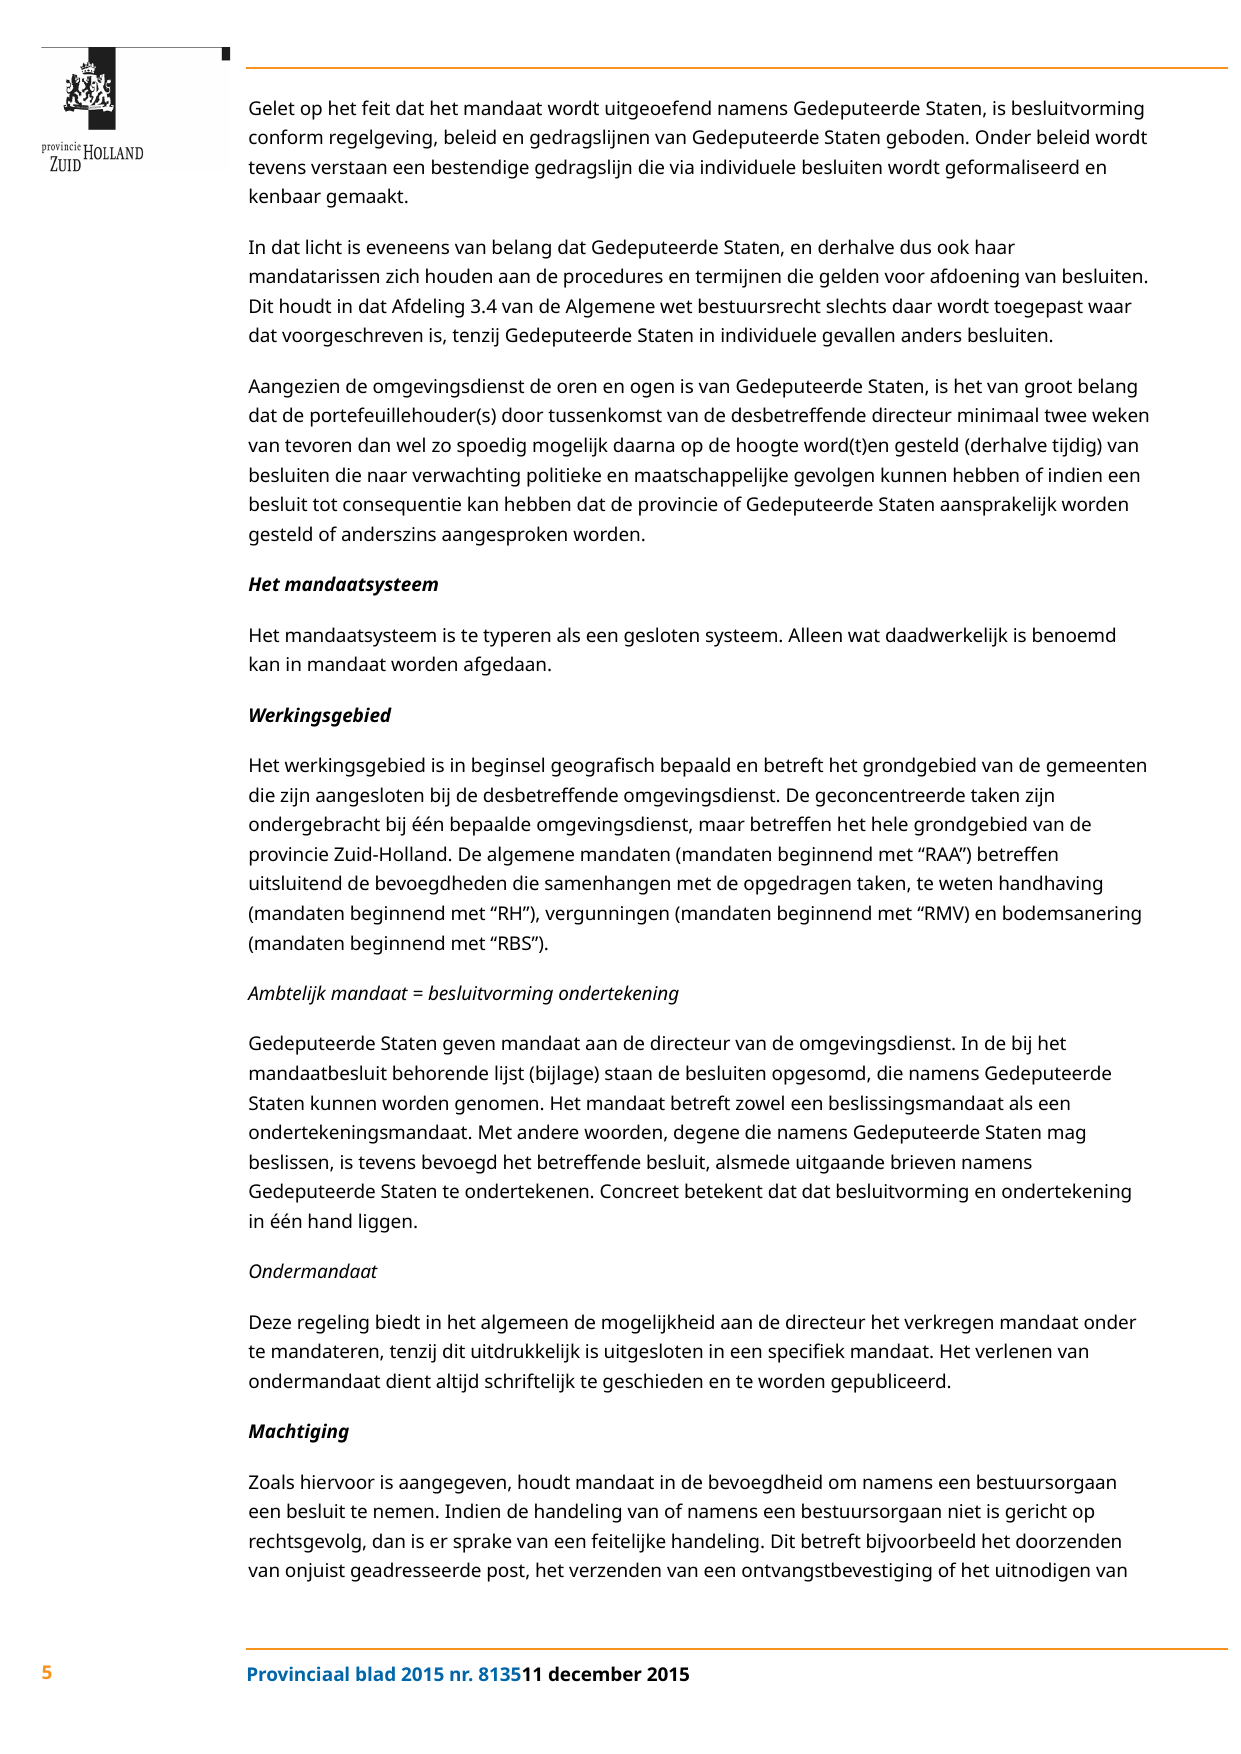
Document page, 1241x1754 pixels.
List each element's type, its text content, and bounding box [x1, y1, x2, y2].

text Het mandaatsysteem is te typeren als een gesloten systeem. Alleen wat daadwerkelijk is benoemd kan in mandaat worden afgedaan. [248, 622, 1152, 677]
text Werkingsgebied [248, 702, 1152, 728]
text In dat licht is eveneens van belang dat Gedeputeerde Staten, en derhalve dus ook haar mandatarissen zich houden aan de procedures en termijnen die gelden voor afdoening van besluiten. Dit houdt in dat Afdeling 3.4 van de Algemene wet bestuursrecht slechts daar wordt toegepast waar dat voorgeschreven is, tenzij Gedeputeerde Staten in individuele gevallen anders besluiten. [248, 234, 1152, 348]
picture [41, 47, 231, 172]
text Het werkingsgebied is in beginsel geografisch bepaald en betreft het grondgebied van de gemeenten die zijn aangesloten bij de desbetreffende omgevingsdienst. De geconcentreerde taken zijn ondergebracht bij één bepaalde omgevingsdienst, maar betreffen het hele grondgebied van de provincie Zuid-Holland. De algemene mandaten (mandaten beginnend met “RAA”) betreffen uitsluitend de bevoegdheden die samenhangen met de opgedragen taken, te weten handhaving (mandaten beginnend met “RH”), vergunningen (mandaten beginnend met “RMV) en bodemsanering (mandaten beginnend met “RBS”). [248, 752, 1152, 956]
text Ambtelijk mandaat = besluitvorming ondertekening [248, 980, 1152, 1006]
text Aangezien de omgevingsdienst de oren en ogen is van Gedeputeerde Staten, is het van groot belang dat de portefeuillehouder(s) door tussenkomst van de desbetreffende directeur minimaal twee weken van tevoren dan wel zo spoedig mogelijk daarna op de hoogte word(t)en gesteld (derhalve tijdig) van besluiten die naar verwachting politieke en maatschappelijke gevolgen kunnen hebben of indien een besluit tot consequentie kan hebben dat de provincie of Gedeputeerde Staten aansprakelijk worden gesteld of anderszins aangesproken worden. [248, 373, 1152, 547]
text Gedeputeerde Staten geven mandaat aan de directeur van de omgevingsdienst. In de bij het mandaatbesluit behorende lijst (bijlage) staan de besluiten opgesomd, die namens Gedeputeerde Staten kunnen worden genomen. Het mandaat betreft zowel een beslissingsmandaat als een ondertekeningsmandaat. Met andere woorden, degene die namens Gedeputeerde Staten mag beslissen, is tevens bevoegd het betreffende besluit, alsmede uitgaande brieven namens Gedeputeerde Staten te ondertekenen. Concreet betekent dat dat besluitvorming en ondertekening in één hand liggen. [248, 1031, 1152, 1234]
text Deze regeling biedt in het algemeen de mogelijkheid aan de directeur het verkregen mandaat onder te mandateren, tenzij dit uitdrukkelijk is uitgesloten in een specifiek mandaat. Het verlenen van ondermandaat dient altijd schriftelijk te geschieden en te worden gepubliceerd. [248, 1309, 1152, 1394]
text Het mandaatsysteem [248, 571, 1152, 597]
text Machtiging [248, 1418, 1152, 1444]
text Zoals hiervoor is aangegeven, houdt mandaat in de bevoegdheid om namens een bestuursorgaan een besluit te nemen. Indien de handeling van of namens een bestuursorgaan niet is gericht op rechtsgevolg, dan is er sprake van een feitelijke handeling. Dit betreft bijvoorbeeld het doorzenden van onjuist geadresseerde post, het verzenden van een ontvangstbevestiging of het uitnodigen van [248, 1469, 1152, 1583]
text Gelet op het feit dat het mandaat wordt uitgeoefend namens Gedeputeerde Staten, is besluitvorming conform regelgeving, beleid en gedragslijnen van Gedeputeerde Staten geboden. Onder beleid wordt tevens verstaan een bestendige gedragslijn die via individuele besluiten wordt geformaliseerd en kenbaar gemaakt. [248, 95, 1152, 209]
text Ondermandaat [248, 1258, 1152, 1284]
